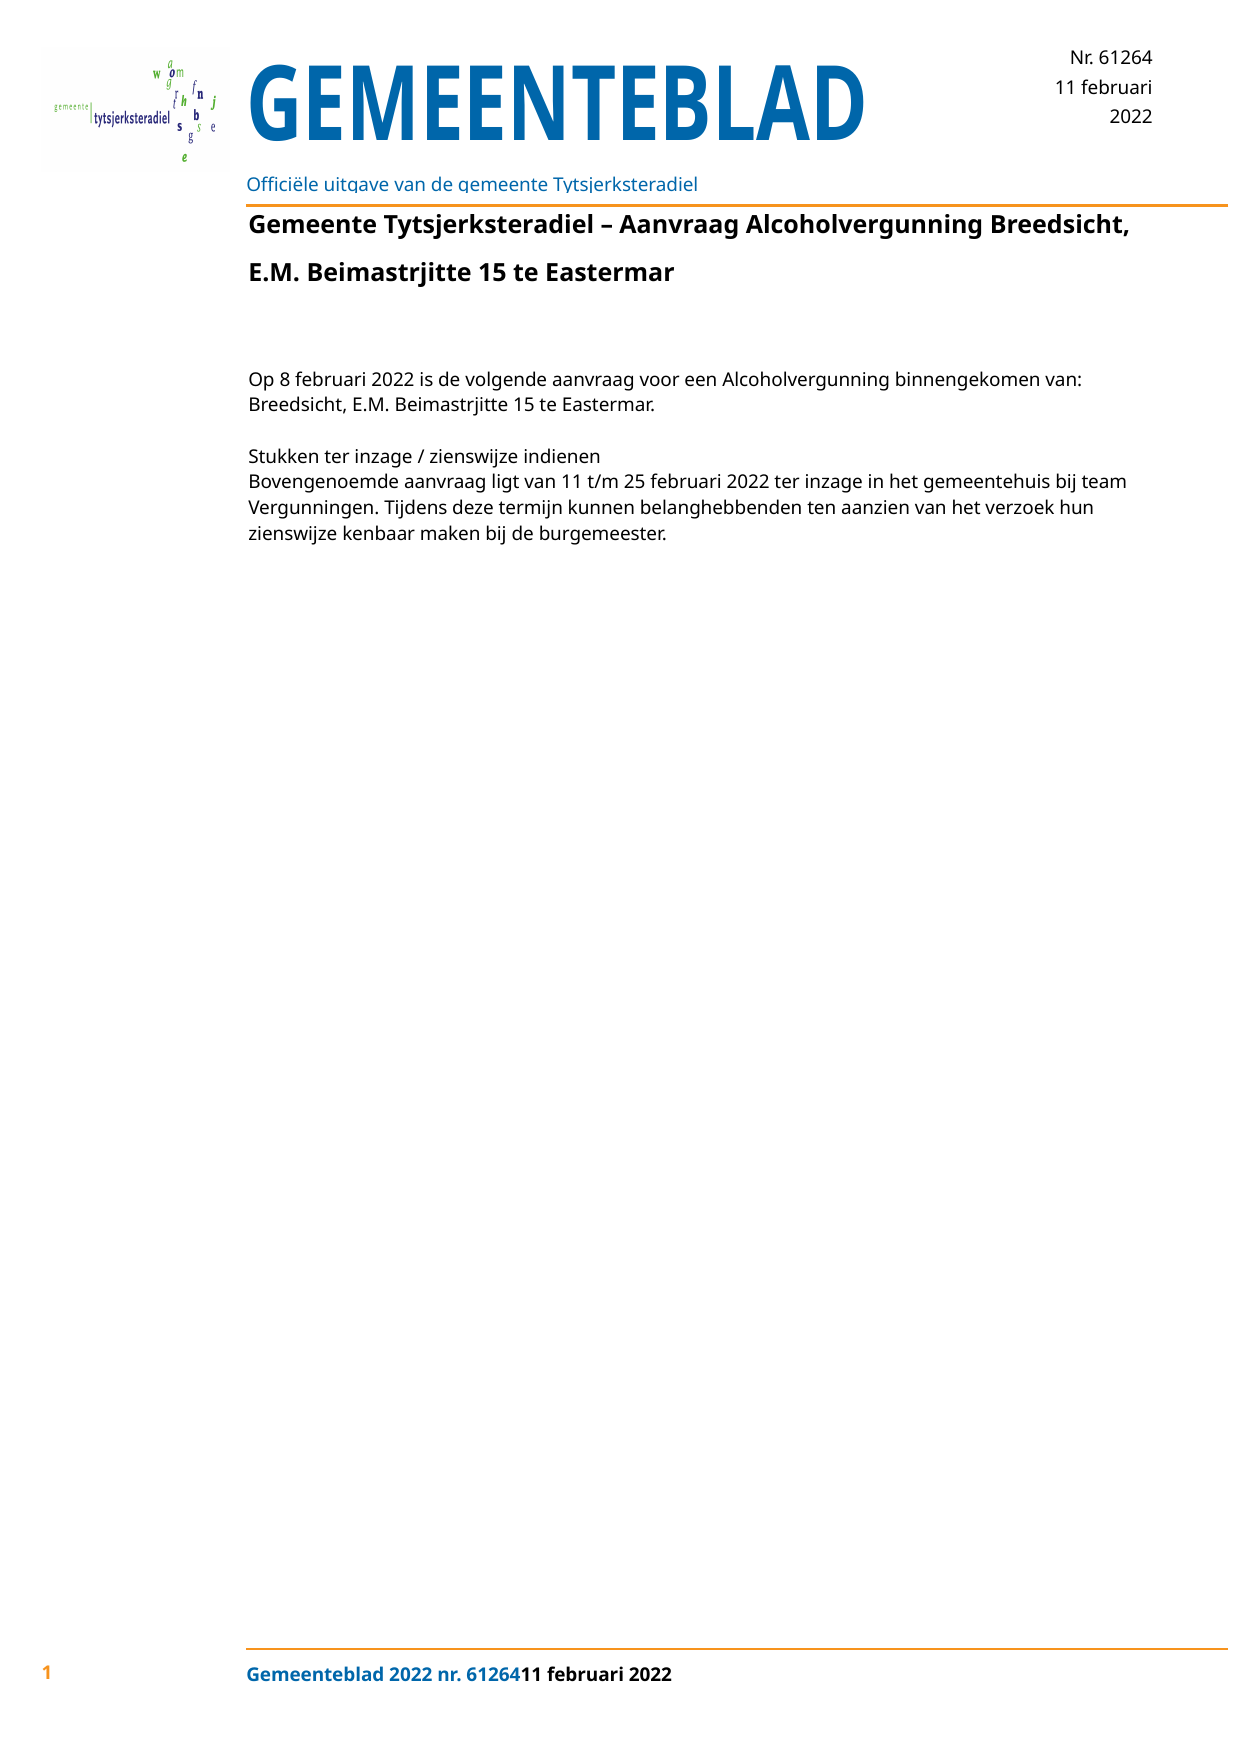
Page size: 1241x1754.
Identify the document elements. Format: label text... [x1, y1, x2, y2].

text Breedsicht, E.M. Beimastrjitte 15 te Eastermar. [248, 391, 1152, 417]
picture [41, 47, 231, 172]
text Op 8 februari 2022 is de volgende aanvraag voor een Alcoholvergunning binnengekomen van: [248, 366, 1152, 391]
text Bovengenoemde aanvraag ligt van 11 t/m 25 februari 2022 ter inzage in het gemeentehuis bij team Vergunningen. Tijdens deze termijn kunnen belanghebbenden ten aanzien van het verzoek hun zienswijze kenbaar maken bij de burgemeester. [248, 469, 1152, 546]
text Gemeente Tytsjerksteradiel – Aanvraag Alcoholvergunning Breedsicht, E.M. Beimastrjitte 15 te Eastermar [248, 207, 1152, 288]
text Stukken ter inzage / zienswijze indienen [248, 443, 1152, 469]
